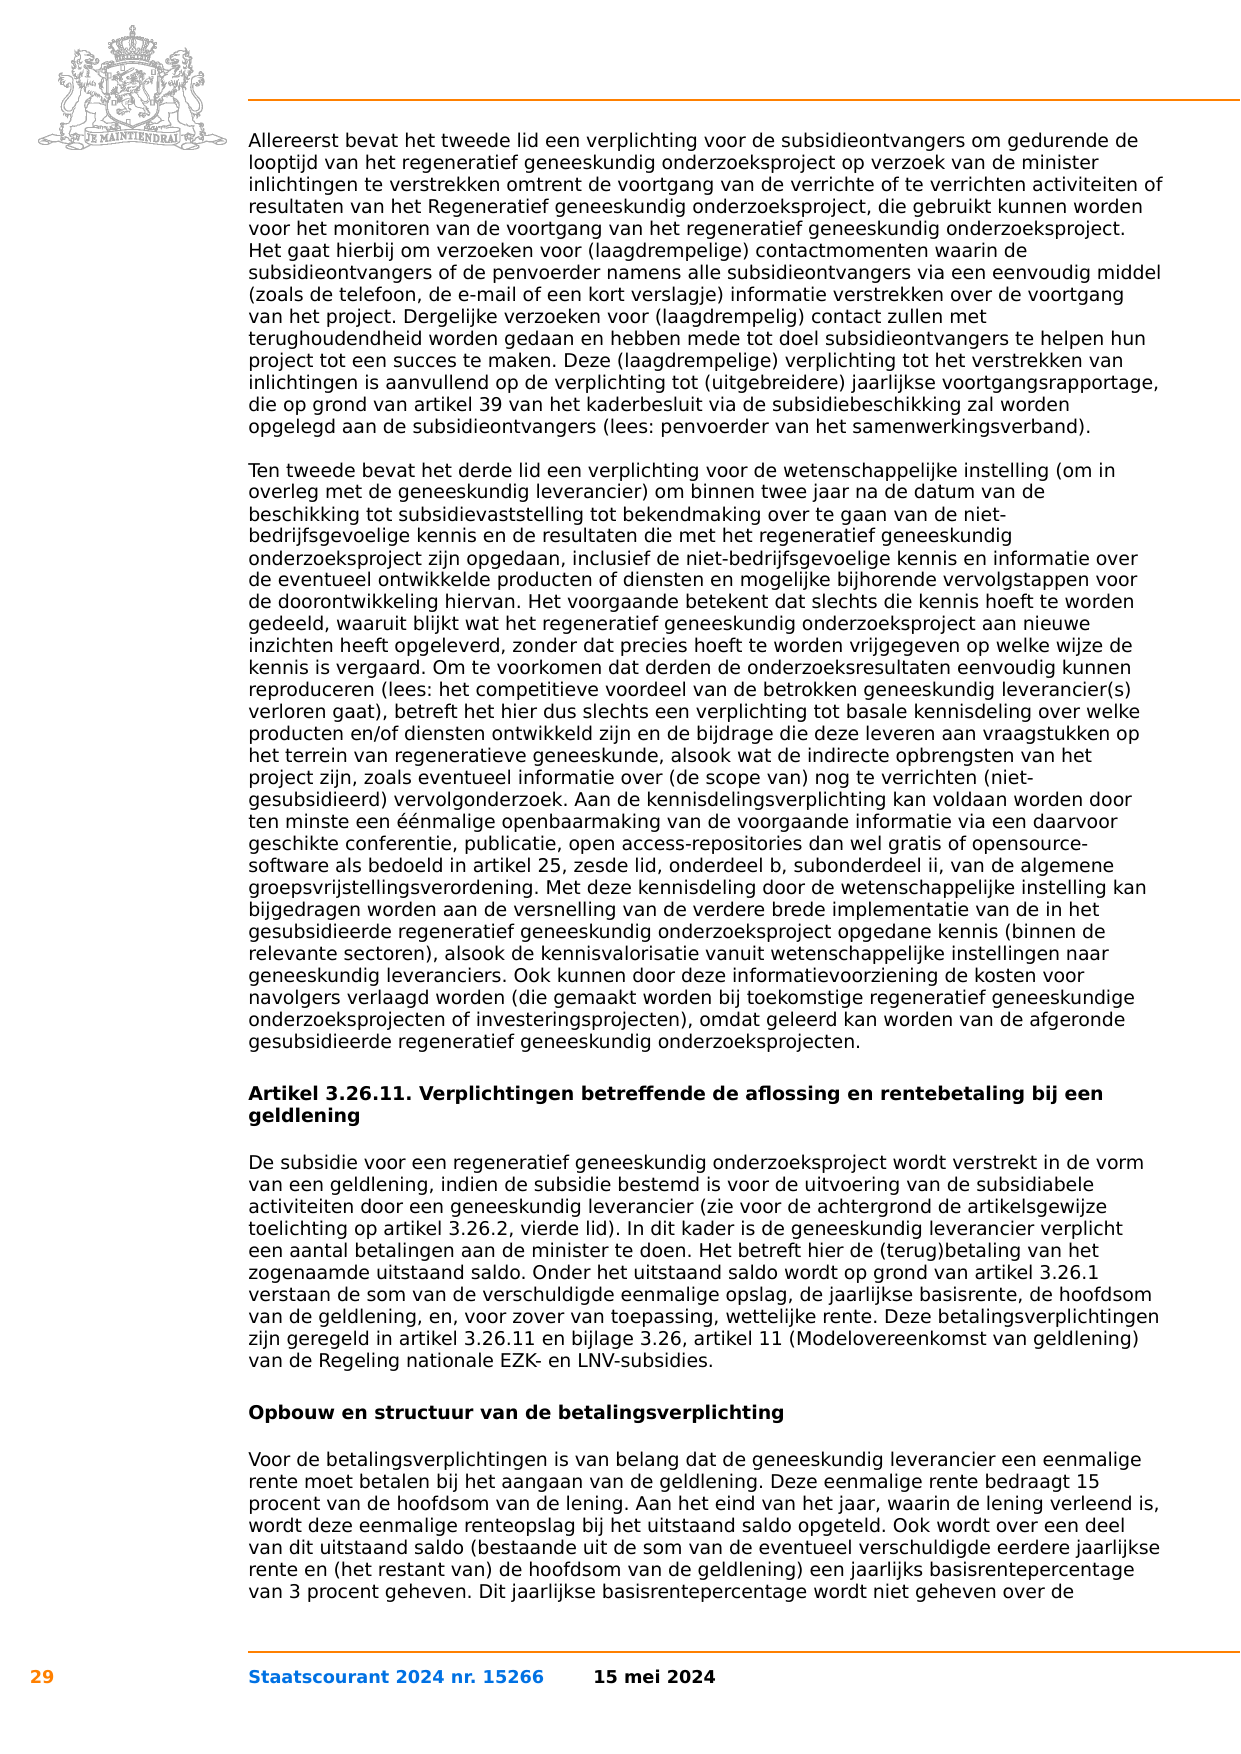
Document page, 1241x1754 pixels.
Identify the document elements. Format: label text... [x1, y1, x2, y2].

text Voor de betalingsverplichtingen is van belang dat de geneeskundig leverancier een eenmalige rente moet betalen bij het aangaan van de geldlening. Deze eenmalige rente bedraagt 15 procent van de hoofdsom van de lening. Aan het eind van het jaar, waarin de lening verleend is, wordt deze eenmalige renteopslag bij het uitstaand saldo opgeteld. Ook wordt over een deel van dit uitstaand saldo (bestaande uit de som van de eventueel verschuldigde eerdere jaarlijkse rente en (het restant van) de hoofdsom van de geldlening) een jaarlijks basisrentepercentage van 3 procent geheven. Dit jaarlijkse basisrentepercentage wordt niet geheven over de [248, 1449, 1163, 1602]
text Ten tweede bevat het derde lid een verplichting voor de wetenschappelijke instelling (om in overleg met de geneeskundig leverancier) om binnen twee jaar na de datum van de beschikking tot subsidievaststelling tot bekendmaking over te gaan van de niet-bedrijfsgevoelige kennis en de resultaten die met het regeneratief geneeskundig onderzoeksproject zijn opgedaan, inclusief de niet-bedrijfsgevoelige kennis en informatie over de eventueel ontwikkelde producten of diensten en mogelijke bijhorende vervolgstappen voor de doorontwikkeling hiervan. Het voorgaande betekent dat slechts die kennis hoeft te worden gedeeld, waaruit blijkt wat het regeneratief geneeskundig onderzoeksproject aan nieuwe inzichten heeft opgeleverd, zonder dat precies hoeft te worden vrijgegeven op welke wijze de kennis is vergaard. Om te voorkomen dat derden de onderzoeksresultaten eenvoudig kunnen reproduceren (lees: het competitieve voordeel van de betrokken geneeskundig leverancier(s) verloren gaat), betreft het hier dus slechts een verplichting tot basale kennisdeling over welke producten en/of diensten ontwikkeld zijn en de bijdrage die deze leveren aan vraagstukken op het terrein van regeneratieve geneeskunde, alsook wat de indirecte opbrengsten van het project zijn, zoals eventueel informatie over (de scope van) nog te verrichten (niet-gesubsidieerd) vervolgonderzoek. Aan de kennisdelingsverplichting kan voldaan worden door ten minste een éénmalige openbaarmaking van de voorgaande informatie via een daarvoor geschikte conferentie, publicatie, open access-repositories dan wel gratis of opensource-software als bedoeld in artikel 25, zesde lid, onderdeel b, subonderdeel ii, van de algemene groepsvrijstellingsverordening. Met deze kennisdeling door de wetenschappelijke instelling kan bijgedragen worden aan de versnelling van de verdere brede implementatie van de in het gesubsidieerde regeneratief geneeskundig onderzoeksproject opgedane kennis (binnen de relevante sectoren), alsook de kennisvalorisatie vanuit wetenschappelijke instellingen naar geneeskundig leveranciers. Ook kunnen door deze informatievoorziening de kosten voor navolgers verlaagd worden (die gemaakt worden bij toekomstige regeneratief geneeskundige onderzoeksprojecten of investeringsprojecten), omdat geleerd kan worden van de afgeronde gesubsidieerde regeneratief geneeskundig onderzoeksprojecten. [248, 459, 1163, 1053]
text De subsidie voor een regeneratief geneeskundig onderzoeksproject wordt verstrekt in de vorm van een geldlening, indien de subsidie bestemd is voor de uitvoering van de subsidiabele activiteiten door een geneeskundig leverancier (zie voor de achtergrond de artikelsgewijze toelichting op artikel 3.26.2, vierde lid). In dit kader is de geneeskundig leverancier verplicht een aantal betalingen aan de minister te doen. Het betreft hier de (terug)betaling van het zogenaamde uitstaand saldo. Onder het uitstaand saldo wordt op grond van artikel 3.26.1 verstaan de som van de verschuldigde eenmalige opslag, de jaarlijkse basisrente, de hoofdsom van de geldlening, en, voor zover van toepassing, wettelijke rente. Deze betalingsverplichtingen zijn geregeld in artikel 3.26.11 en bijlage 3.26, artikel 11 (Modelovereenkomst van geldlening) van de Regeling nationale EZK- en LNV-subsidies. [248, 1152, 1163, 1372]
subtitle Opbouw en structuur van de betalingsverplichting [248, 1402, 1163, 1424]
subtitle Artikel 3.26.11. Verplichtingen betreffende de aflossing en rentebetaling bij een geldlening [248, 1083, 1163, 1127]
text Allereerst bevat het tweede lid een verplichting voor de subsidieontvangers om gedurende de looptijd van het regeneratief geneeskundig onderzoeksproject op verzoek van de minister inlichtingen te verstrekken omtrent de voortgang van de verrichte of te verrichten activiteiten of resultaten van het Regeneratief geneeskundig onderzoeksproject, die gebruikt kunnen worden voor het monitoren van de voortgang van het regeneratief geneeskundig onderzoeksproject. Het gaat hierbij om verzoeken voor (laagdrempelige) contactmomenten waarin de subsidieontvangers of de penvoerder namens alle subsidieontvangers via een eenvoudig middel (zoals de telefoon, de e-mail of een kort verslagje) informatie verstrekken over de voortgang van het project. Dergelijke verzoeken voor (laagdrempelig) contact zullen met terughoudendheid worden gedaan en hebben mede tot doel subsidieontvangers te helpen hun project tot een succes te maken. Deze (laagdrempelige) verplichting tot het verstrekken van inlichtingen is aanvullend op de verplichting tot (uitgebreidere) jaarlijkse voortgangsrapportage, die op grond van artikel 39 van het kaderbesluit via de subsidiebeschikking zal worden opgelegd aan de subsidieontvangers (lees: penvoerder van het samenwerkingsverband). [248, 130, 1163, 438]
picture [38, 25, 227, 150]
